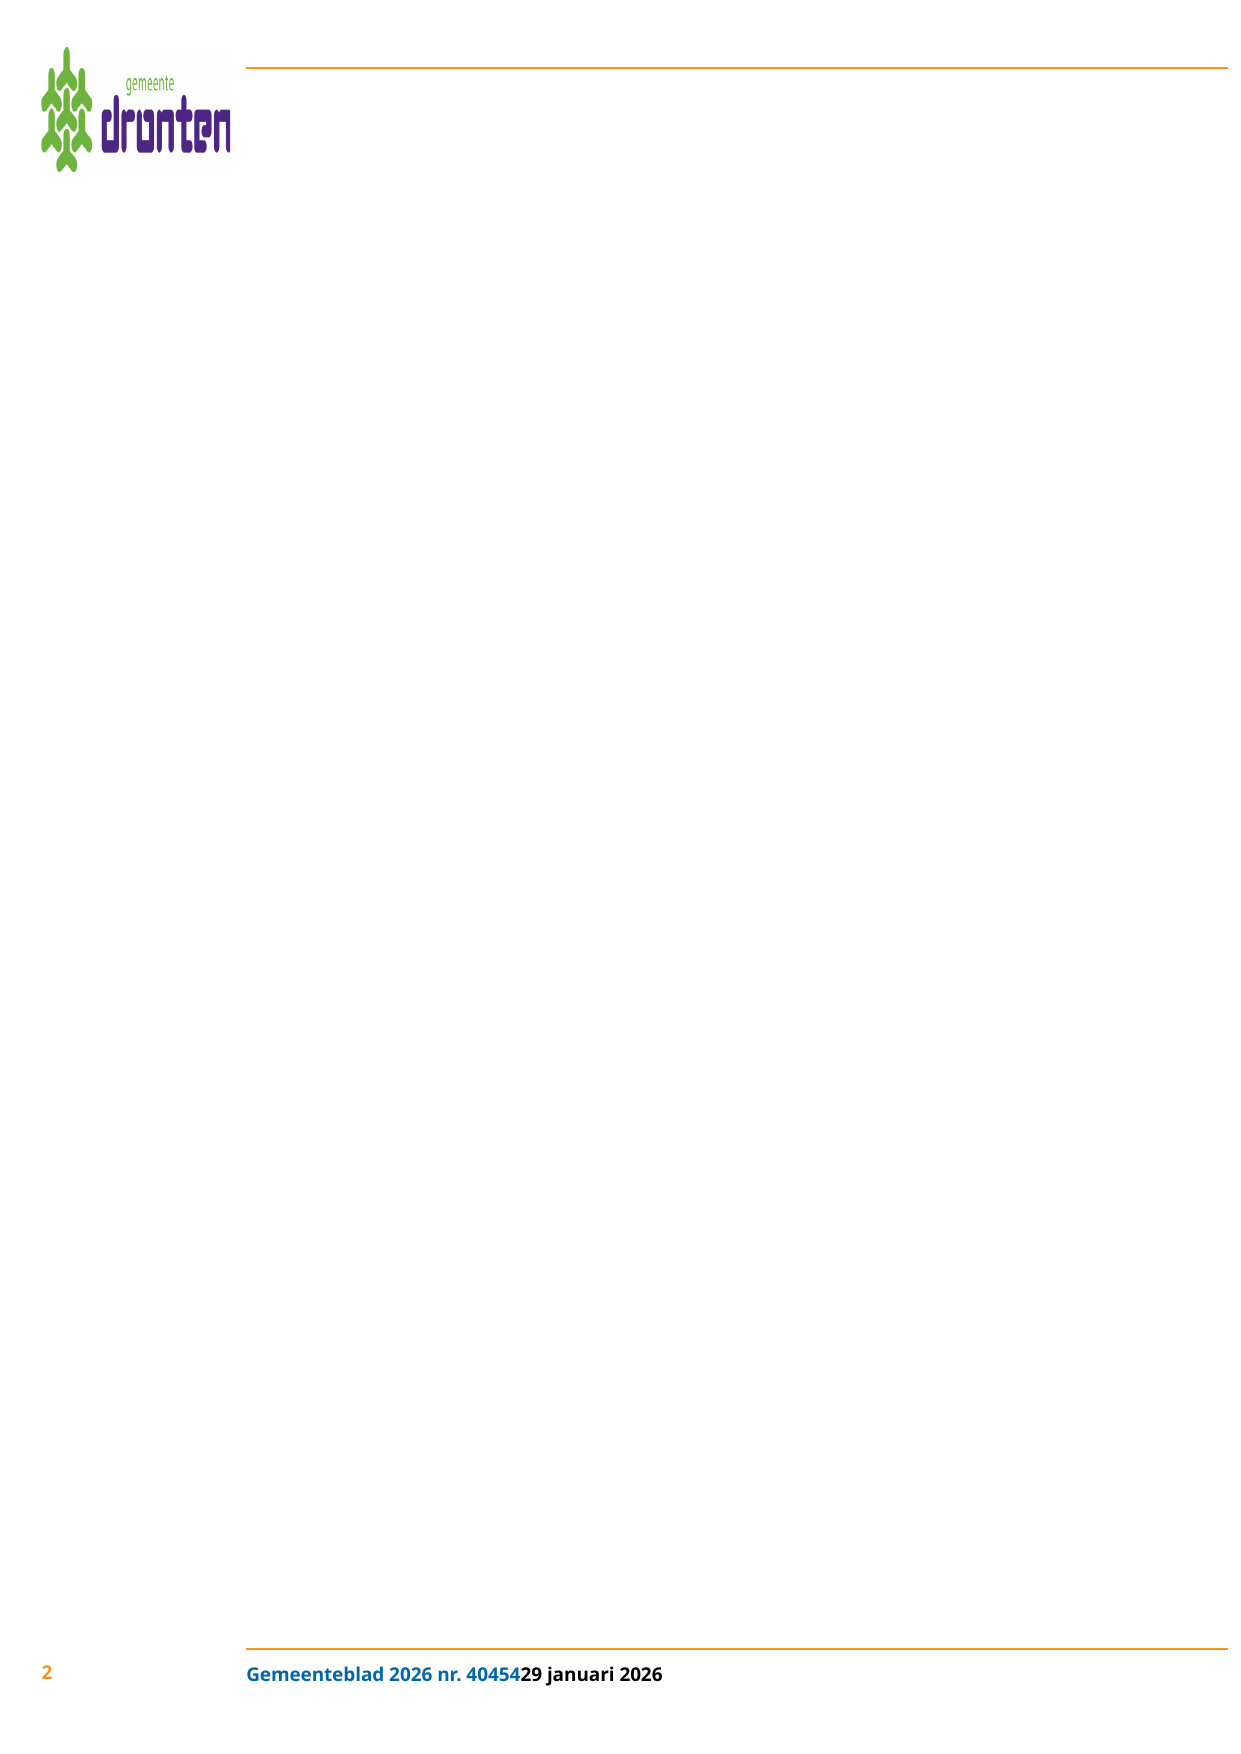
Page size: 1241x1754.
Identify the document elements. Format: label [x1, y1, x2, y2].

picture [41, 47, 231, 172]
